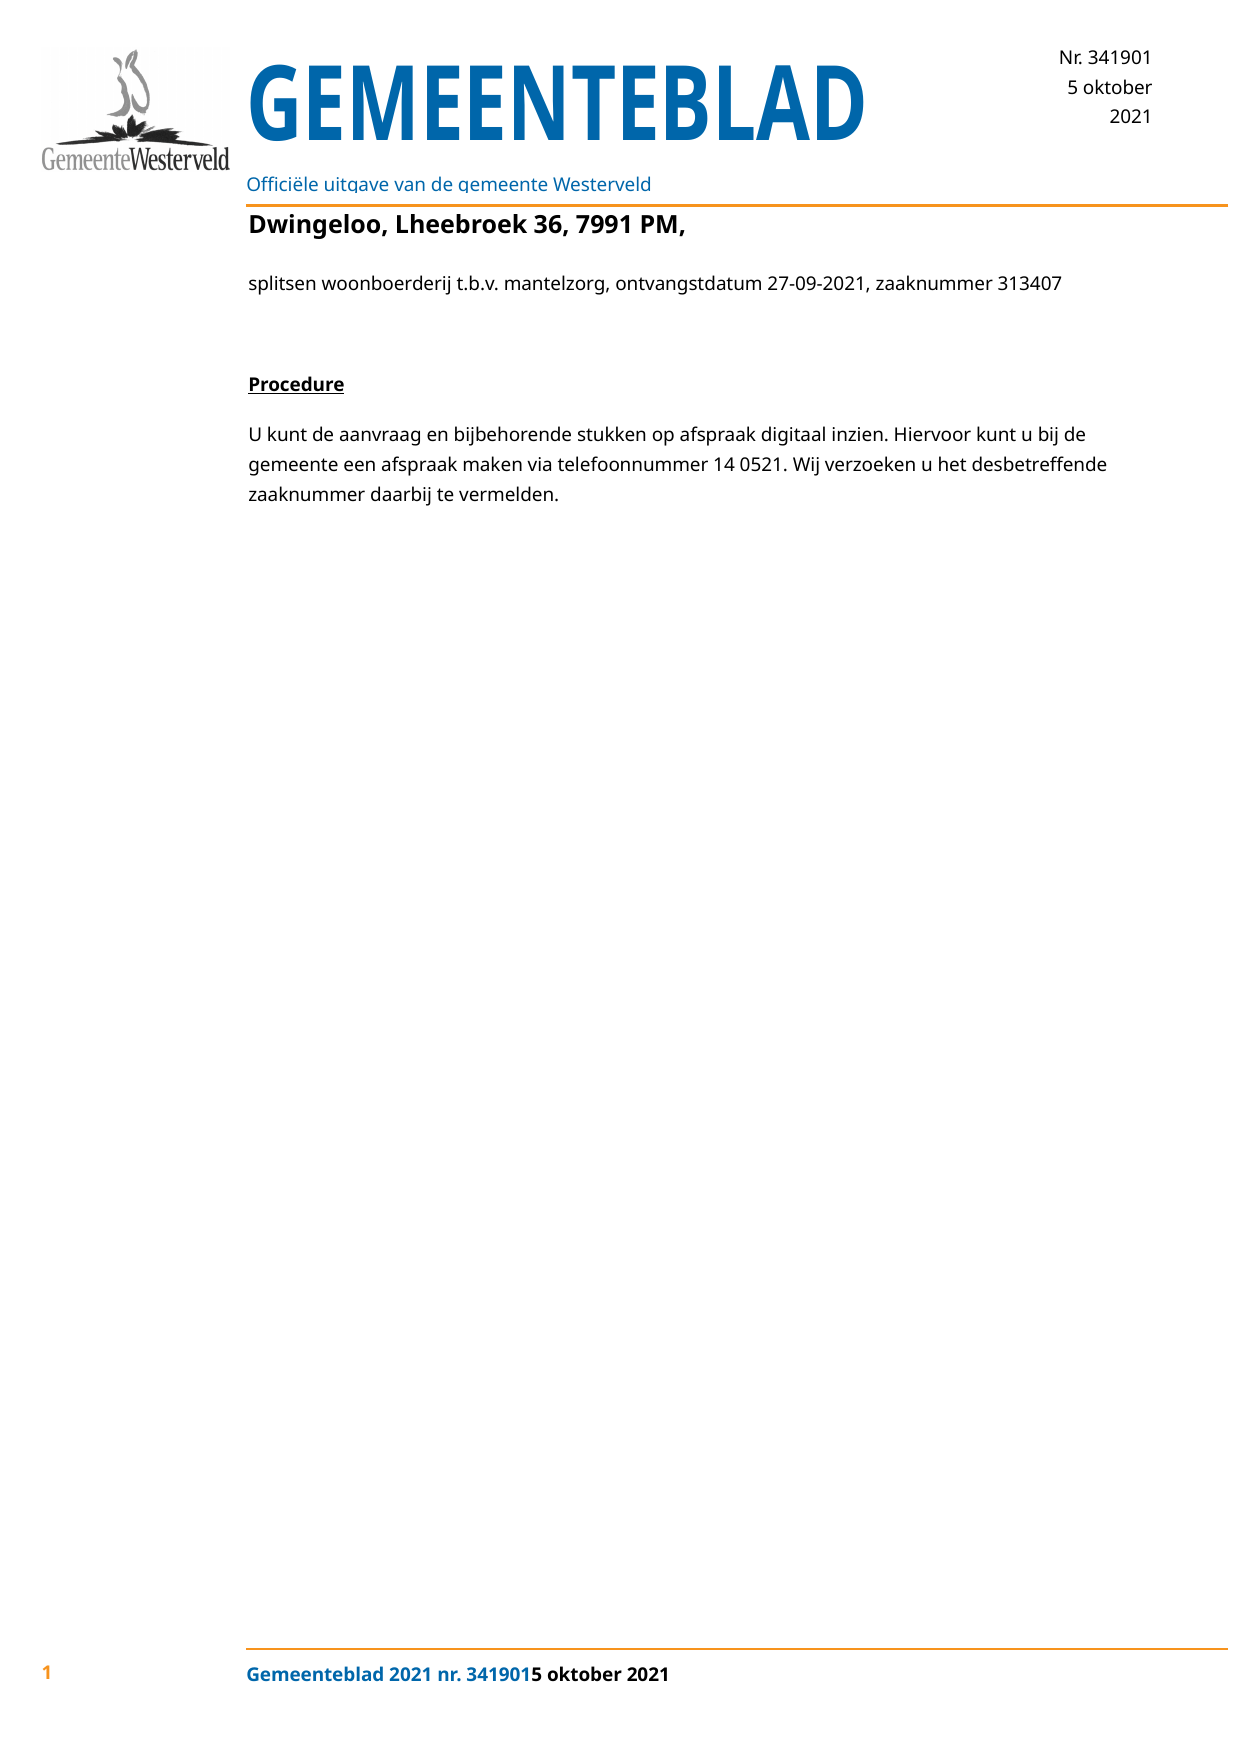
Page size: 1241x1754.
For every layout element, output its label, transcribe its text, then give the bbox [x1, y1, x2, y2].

text Procedure [248, 371, 1152, 397]
text Dwingeloo, Lheebroek 36, 7991 PM, [248, 207, 1152, 241]
picture [41, 47, 231, 172]
text U kunt de aanvraag en bijbehorende stukken op afspraak digitaal inzien. Hiervoor kunt u bij de gemeente een afspraak maken via telefoonnummer 14 0521. Wij verzoeken u het desbetreffende zaaknummer daarbij te vermelden. [248, 422, 1152, 506]
text splitsen woonboerderij t.b.v. mantelzorg, ontvangstdatum 27-09-2021, zaaknummer 313407 [248, 270, 1152, 296]
